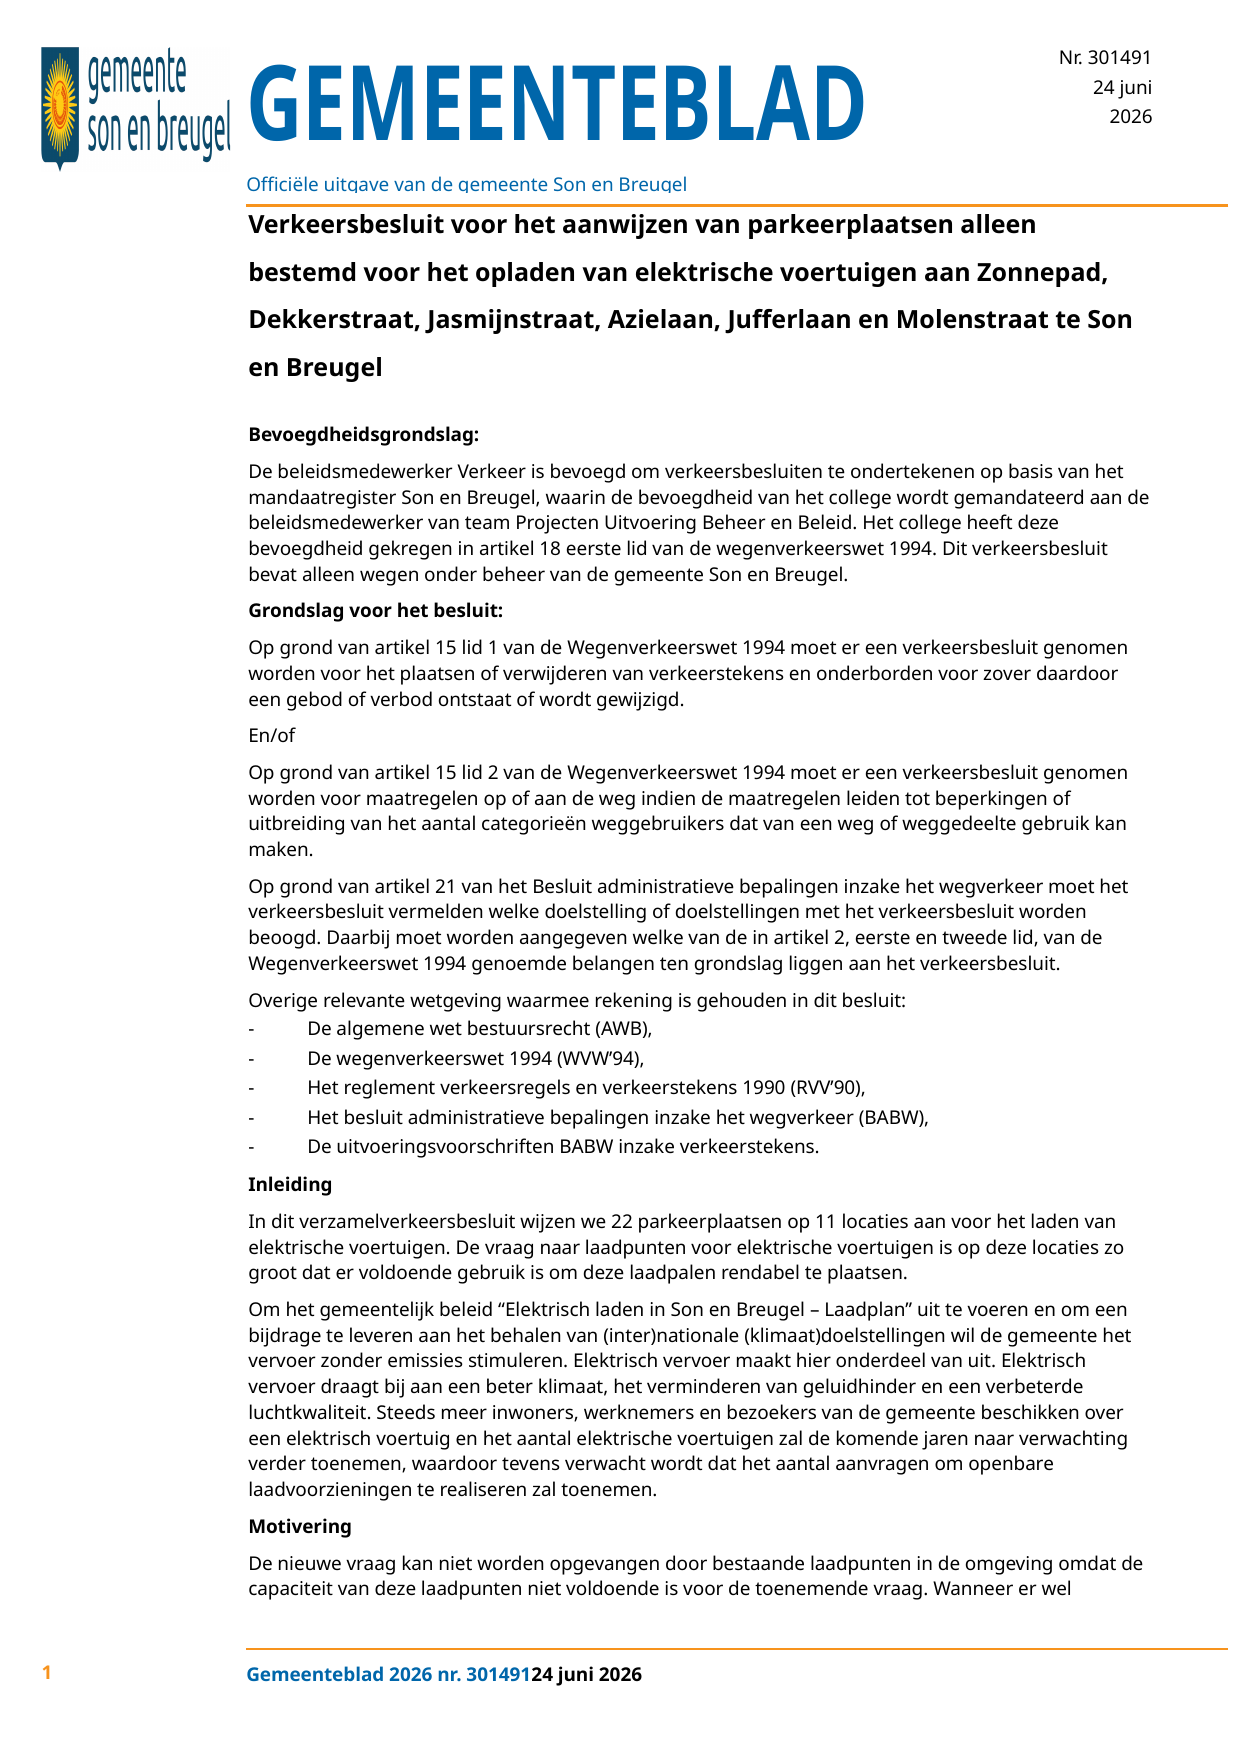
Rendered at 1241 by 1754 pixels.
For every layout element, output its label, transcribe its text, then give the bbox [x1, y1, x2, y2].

text Motivering [248, 1513, 1152, 1539]
text Op grond van artikel 15 lid 1 van de Wegenverkeerswet 1994 moet er een verkeersbesluit genomen worden voor het plaatsen of verwijderen van verkeerstekens en onderborden voor zover daardoor een gebod of verbod ontstaat of wordt gewijzigd. [248, 634, 1152, 712]
text De nieuwe vraag kan niet worden opgevangen door bestaande laadpunten in de omgeving omdat de capaciteit van deze laadpunten niet voldoende is voor de toenemende vraag. Wanneer er wel [248, 1550, 1152, 1601]
list De uitvoeringsvoorschriften BABW inzake verkeerstekens. [248, 1133, 1152, 1159]
text Grondslag voor het besluit: [248, 598, 1152, 623]
list De wegenverkeerswet 1994 (WVW’94), [248, 1045, 1152, 1071]
list Het besluit administratieve bepalingen inzake het wegverkeer (BABW), [248, 1104, 1152, 1130]
text Om het gemeentelijk beleid “Elektrisch laden in Son en Breugel – Laadplan” uit te voeren en om een bijdrage te leveren aan het behalen van (inter)nationale (klimaat)doelstellingen wil de gemeente het vervoer zonder emissies stimuleren. Elektrisch vervoer maakt hier onderdeel van uit. Elektrisch vervoer draagt bij aan een beter klimaat, het verminderen van geluidhinder en een verbeterde luchtkwaliteit. Steeds meer inwoners, werknemers en bezoekers van de gemeente beschikken over een elektrisch voertuig en het aantal elektrische voertuigen zal de komende jaren naar verwachting verder toenemen, waardoor tevens verwacht wordt dat het aantal aanvragen om openbare laadvoorzieningen te realiseren zal toenemen. [248, 1296, 1152, 1502]
text Verkeersbesluit voor het aanwijzen van parkeerplaatsen alleen bestemd voor het opladen van elektrische voertuigen aan Zonnepad, Dekkerstraat, Jasmijnstraat, Azielaan, Jufferlaan en Molenstraat te Son en Breugel [248, 207, 1152, 384]
text Overige relevante wetgeving waarmee rekening is gehouden in dit besluit: [248, 987, 1152, 1013]
text Inleiding [248, 1171, 1152, 1197]
text Op grond van artikel 15 lid 2 van de Wegenverkeerswet 1994 moet er een verkeersbesluit genomen worden voor maatregelen op of aan de weg indien de maatregelen leiden tot beperkingen of uitbreiding van het aantal categorieën weggebruikers dat van een weg of weggedeelte gebruik kan maken. [248, 759, 1152, 862]
text De beleidsmedewerker Verkeer is bevoegd om verkeersbesluiten te ondertekenen op basis van het mandaatregister Son en Breugel, waarin de bevoegdheid van het college wordt gemandateerd aan de beleidsmedewerker van team Projecten Uitvoering Beheer en Beleid. Het college heeft deze bevoegdheid gekregen in artikel 18 eerste lid van de wegenverkeerswet 1994. Dit verkeersbesluit bevat alleen wegen onder beheer van de gemeente Son en Breugel. [248, 458, 1152, 587]
list Het reglement verkeersregels en verkeerstekens 1990 (RVV’90), [248, 1074, 1152, 1100]
text En/of [248, 722, 1152, 748]
list De algemene wet bestuursrecht (AWB), [248, 1015, 1152, 1041]
text Bevoegdheidsgrondslag: [248, 421, 1152, 447]
text Op grond van artikel 21 van het Besluit administratieve bepalingen inzake het wegverkeer moet het verkeersbesluit vermelden welke doelstelling of doelstellingen met het verkeersbesluit worden beoogd. Daarbij moet worden aangegeven welke van de in artikel 2, eerste en tweede lid, van de Wegenverkeerswet 1994 genoemde belangen ten grondslag liggen aan het verkeersbesluit. [248, 873, 1152, 976]
picture [41, 47, 231, 172]
text In dit verzamelverkeersbesluit wijzen we 22 parkeerplaatsen op 11 locaties aan voor het laden van elektrische voertuigen. De vraag naar laadpunten voor elektrische voertuigen is op deze locaties zo groot dat er voldoende gebruik is om deze laadpalen rendabel te plaatsen. [248, 1208, 1152, 1285]
